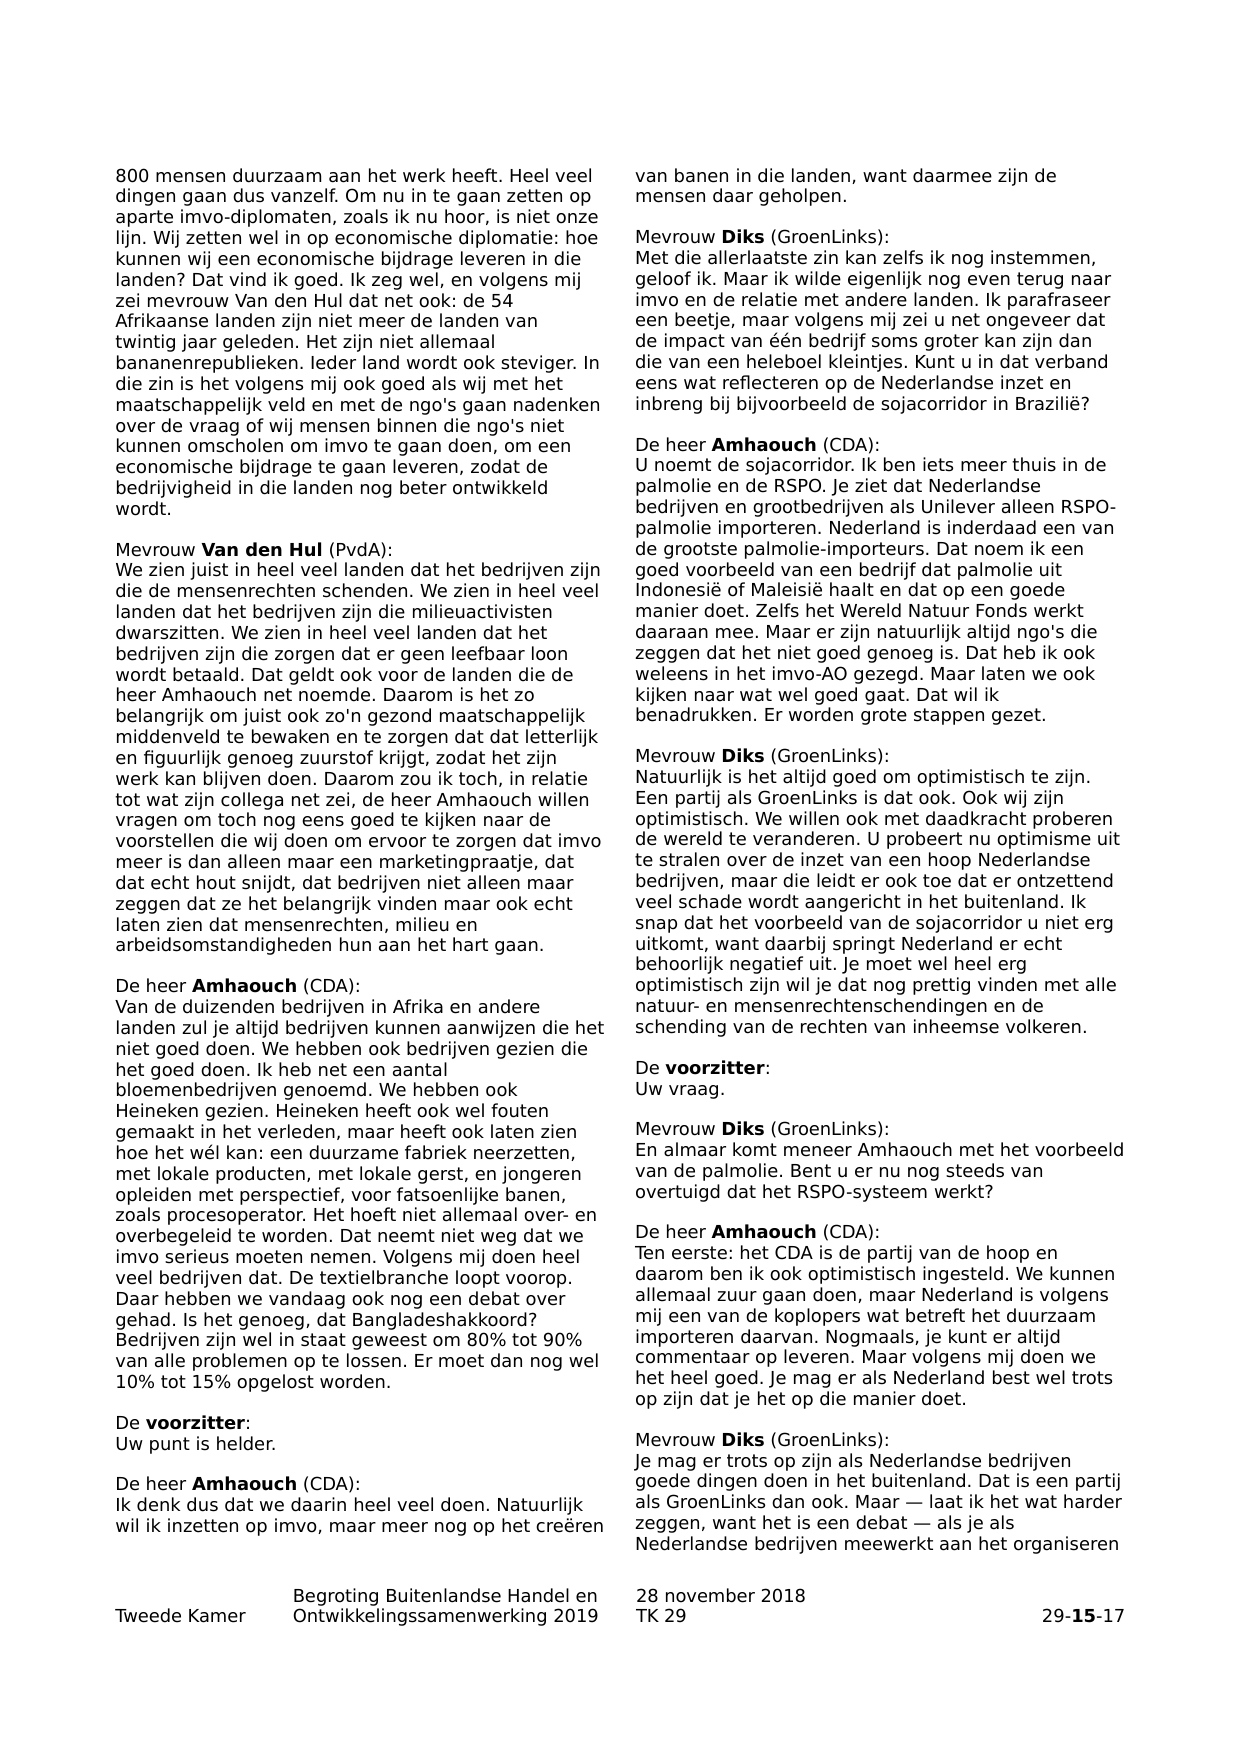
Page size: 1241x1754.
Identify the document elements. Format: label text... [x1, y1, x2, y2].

text Mevrouw Diks (GroenLinks): [635, 227, 1125, 248]
text Mevrouw Diks (GroenLinks): [635, 1430, 1125, 1450]
text En almaar komt meneer Amhaouch met het voorbeeld van de palmolie. Bent u er nu nog steeds van overtuigd dat het RSPO-systeem werkt? [635, 1140, 1125, 1202]
text We zien juist in heel veel landen dat het bedrijven zijn die de mensenrechten schenden. We zien in heel veel landen dat het bedrijven zijn die milieuactivisten dwarszitten. We zien in heel veel landen dat het bedrijven zijn die zorgen dat er geen leefbaar loon wordt betaald. Dat geldt ook voor de landen die de heer Amhaouch net noemde. Daarom is het zo belangrijk om juist ook zo'n gezond maatschappelijk middenveld te bewaken en te zorgen dat dat letterlijk en figuurlijk genoeg zuurstof krijgt, zodat het zijn werk kan blijven doen. Daarom zou ik toch, in relatie tot wat zijn collega net zei, de heer Amhaouch willen vragen om toch nog eens goed te kijken naar de voorstellen die wij doen om ervoor te zorgen dat imvo meer is dan alleen maar een marketingpraatje, dat dat echt hout snijdt, dat bedrijven niet alleen maar zeggen dat ze het belangrijk vinden maar ook echt laten zien dat mensenrechten, milieu en arbeidsomstandigheden hun aan het hart gaan. [115, 560, 605, 956]
text De heer Amhaouch (CDA): [115, 976, 605, 997]
text Uw punt is helder. [115, 1433, 605, 1454]
text Mevrouw Van den Hul (PvdA): [115, 539, 605, 560]
text Van de duizenden bedrijven in Afrika en andere landen zul je altijd bedrijven kunnen aanwijzen die het niet goed doen. We hebben ook bedrijven gezien die het goed doen. Ik heb net een aantal bloemenbedrijven genoemd. We hebben ook Heineken gezien. Heineken heeft ook wel fouten gemaakt in het verleden, maar heeft ook laten zien hoe het wél kan: een duurzame fabriek neerzetten, met lokale producten, met lokale gerst, en jongeren opleiden met perspectief, voor fatsoenlijke banen, zoals procesoperator. Het hoeft niet allemaal over- en overbegeleid te worden. Dat neemt niet weg dat we imvo serieus moeten nemen. Volgens mij doen heel veel bedrijven dat. De textielbranche loopt voorop. Daar hebben we vandaag ook nog een debat over gehad. Is het genoeg, dat Bangladeshakkoord? Bedrijven zijn wel in staat geweest om 80% tot 90% van alle problemen op te lossen. Er moet dan nog wel 10% tot 15% opgelost worden. [115, 997, 605, 1393]
text De heer Amhaouch (CDA): [115, 1474, 605, 1495]
text Uw vraag. [635, 1078, 1125, 1099]
text De heer Amhaouch (CDA): [635, 434, 1125, 455]
text Je mag er trots op zijn als Nederlandse bedrijven goede dingen doen in het buitenland. Dat is een partij als GroenLinks dan ook. Maar — laat ik het wat harder zeggen, want het is een debat — als je als Nederlandse bedrijven meewerkt aan het organiseren [635, 1450, 1125, 1554]
text Natuurlijk is het altijd goed om optimistisch te zijn. Een partij als GroenLinks is dat ook. Ook wij zijn optimistisch. We willen ook met daadkracht proberen de wereld te veranderen. U probeert nu optimisme uit te stralen over de inzet van een hoop Nederlandse bedrijven, maar die leidt er ook toe dat er ontzettend veel schade wordt aangericht in het buitenland. Ik snap dat het voorbeeld van de sojacorridor u niet erg uitkomt, want daarbij springt Nederland er echt behoorlijk negatief uit. Je moet wel heel erg optimistisch zijn wil je dat nog prettig vinden met alle natuur- en mensenrechtenschendingen en de schending van de rechten van inheemse volkeren. [635, 767, 1125, 1037]
text De heer Amhaouch (CDA): [635, 1222, 1125, 1243]
text 800 mensen duurzaam aan het werk heeft. Heel veel dingen gaan dus vanzelf. Om nu in te gaan zetten op aparte imvo-diplomaten, zoals ik nu hoor, is niet onze lijn. Wij zetten wel in op economische diplomatie: hoe kunnen wij een economische bijdrage leveren in die landen? Dat vind ik goed. Ik zeg wel, en volgens mij zei mevrouw Van den Hul dat net ook: de 54 Afrikaanse landen zijn niet meer de landen van twintig jaar geleden. Het zijn niet allemaal bananenrepublieken. Ieder land wordt ook steviger. In die zin is het volgens mij ook goed als wij met het maatschappelijk veld en met de ngo's gaan nadenken over de vraag of wij mensen binnen die ngo's niet kunnen omscholen om imvo te gaan doen, om een economische bijdrage te gaan leveren, zodat de bedrijvigheid in die landen nog beter ontwikkeld wordt. [115, 165, 605, 519]
text Ten eerste: het CDA is de partij van de hoop en daarom ben ik ook optimistisch ingesteld. We kunnen allemaal zuur gaan doen, maar Nederland is volgens mij een van de koplopers wat betreft het duurzaam importeren daarvan. Nogmaals, je kunt er altijd commentaar op leveren. Maar volgens mij doen we het heel goed. Je mag er als Nederland best wel trots op zijn dat je het op die manier doet. [635, 1243, 1125, 1410]
text U noemt de sojacorridor. Ik ben iets meer thuis in de palmolie en de RSPO. Je ziet dat Nederlandse bedrijven en grootbedrijven als Unilever alleen RSPO-palmolie importeren. Nederland is inderdaad een van de grootste palmolie-importeurs. Dat noem ik een goed voorbeeld van een bedrijf dat palmolie uit Indonesië of Maleisië haalt en dat op een goede manier doet. Zelfs het Wereld Natuur Fonds werkt daaraan mee. Maar er zijn natuurlijk altijd ngo's die zeggen dat het niet goed genoeg is. Dat heb ik ook weleens in het imvo-AO gezegd. Maar laten we ook kijken naar wat wel goed gaat. Dat wil ik benadrukken. Er worden grote stappen gezet. [635, 455, 1125, 726]
text Mevrouw Diks (GroenLinks): [635, 1119, 1125, 1140]
text van banen in die landen, want daarmee zijn de mensen daar geholpen. [635, 165, 1125, 207]
text De voorzitter: [635, 1057, 1125, 1078]
text Met die allerlaatste zin kan zelfs ik nog instemmen, geloof ik. Maar ik wilde eigenlijk nog even terug naar imvo en de relatie met andere landen. Ik parafraseer een beetje, maar volgens mij zei u net ongeveer dat de impact van één bedrijf soms groter kan zijn dan die van een heleboel kleintjes. Kunt u in dat verband eens wat reflecteren op de Nederlandse inzet en inbreng bij bijvoorbeeld de sojacorridor in Brazilië? [635, 248, 1125, 414]
text Mevrouw Diks (GroenLinks): [635, 746, 1125, 767]
text Ik denk dus dat we daarin heel veel doen. Natuurlijk wil ik inzetten op imvo, maar meer nog op het creëren [115, 1495, 605, 1537]
text De voorzitter: [115, 1413, 605, 1433]
